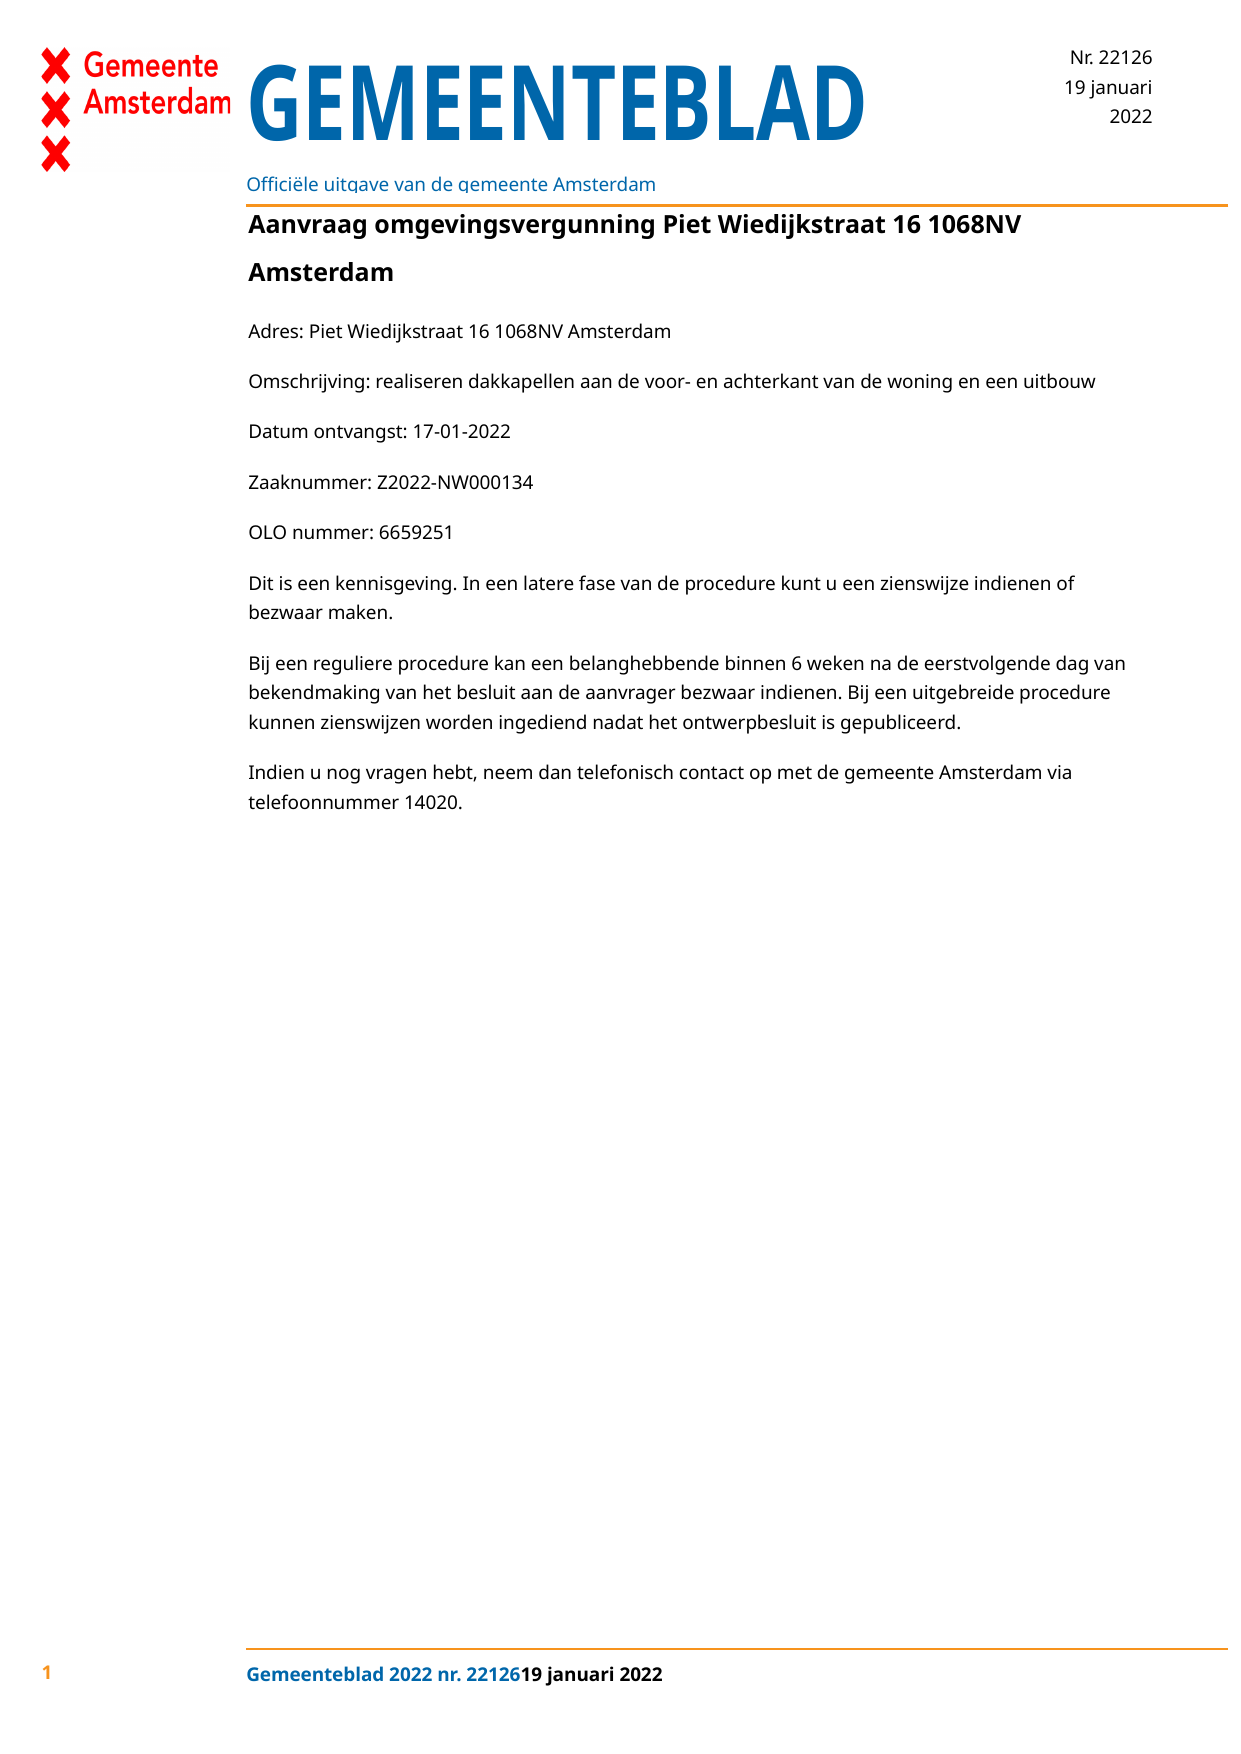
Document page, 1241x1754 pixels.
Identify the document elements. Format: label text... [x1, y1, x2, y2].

picture [41, 47, 231, 172]
text Omschrijving: realiseren dakkapellen aan de voor- en achterkant van de woning en een uitbouw [248, 368, 1152, 394]
text Adres: Piet Wiedijkstraat 16 1068NV Amsterdam [248, 318, 1152, 344]
text Dit is een kennisgeving. In een latere fase van de procedure kunt u een zienswijze indienen of bezwaar maken. [248, 570, 1152, 625]
text Datum ontvangst: 17-01-2022 [248, 419, 1152, 444]
text Aanvraag omgevingsvergunning Piet Wiedijkstraat 16 1068NV Amsterdam [248, 207, 1152, 288]
text Bij een reguliere procedure kan een belanghebbende binnen 6 weken na de eerstvolgende dag van bekendmaking van het besluit aan de aanvrager bezwaar indienen. Bij een uitgebreide procedure kunnen zienswijzen worden ingediend nadat het ontwerpbesluit is gepubliceerd. [248, 650, 1152, 735]
text OLO nummer: 6659251 [248, 519, 1152, 545]
text Indien u nog vragen hebt, neem dan telefonisch contact op met de gemeente Amsterdam via telefoonnummer 14020. [248, 759, 1152, 815]
text Zaaknummer: Z2022-NW000134 [248, 469, 1152, 495]
